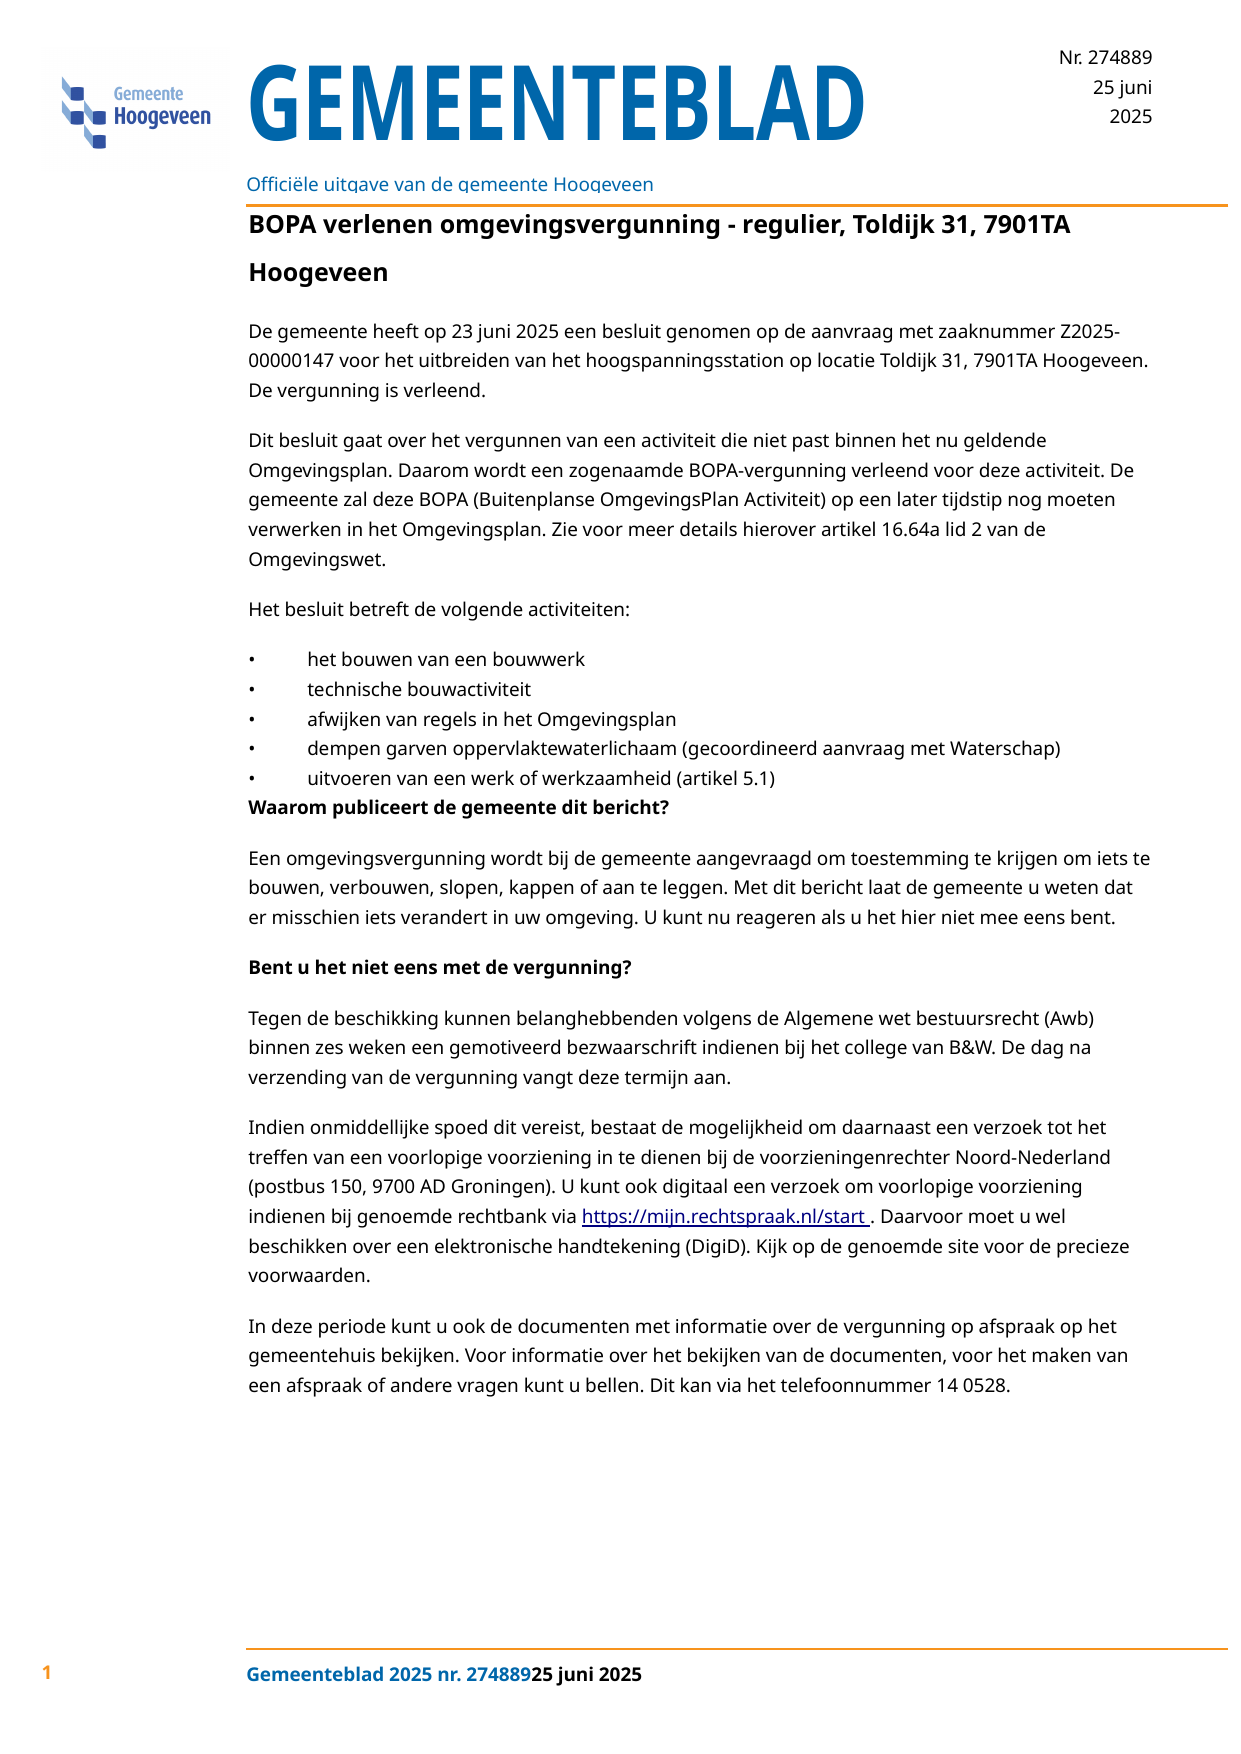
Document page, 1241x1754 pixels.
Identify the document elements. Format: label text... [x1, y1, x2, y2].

list het bouwen van een bouwwerk [248, 647, 1152, 672]
list afwijken van regels in het Omgevingsplan [248, 706, 1152, 732]
text Bent u het niet eens met de vergunning? [248, 954, 1152, 980]
picture [41, 47, 231, 172]
text Indien onmiddellijke spoed dit vereist, bestaat de mogelijkheid om daarnaast een verzoek tot het treffen van een voorlopige voorziening in te dienen bij de voorzieningenrechter Noord-Nederland (postbus 150, 9700 AD Groningen). U kunt ook digitaal een verzoek om voorlopige voorziening indienen bij genoemde rechtbank via https://mijn.rechtspraak.nl/start . Daarvoor moet u wel beschikken over een elektronische handtekening (DigiD). Kijk op de genoemde site voor de precieze voorwaarden. [248, 1114, 1152, 1288]
text Een omgevingsvergunning wordt bij de gemeente aangevraagd om toestemming te krijgen om iets te bouwen, verbouwen, slopen, kappen of aan te leggen. Met dit bericht laat de gemeente u weten dat er misschien iets verandert in uw omgeving. U kunt nu reageren als u het hier niet mee eens bent. [248, 845, 1152, 930]
text Dit besluit gaat over het vergunnen van een activiteit die niet past binnen het nu geldende Omgevingsplan. Daarom wordt een zogenaamde BOPA-vergunning verleend voor deze activiteit. De gemeente zal deze BOPA (Buitenplanse OmgevingsPlan Activiteit) op een later tijdstip nog moeten verwerken in het Omgevingsplan. Zie voor meer details hierover artikel 16.64a lid 2 van de Omgevingswet. [248, 427, 1152, 572]
list uitvoeren van een werk of werkzaamheid (artikel 5.1) [248, 765, 1152, 791]
text Tegen de beschikking kunnen belanghebbenden volgens de Algemene wet bestuursrecht (Awb) binnen zes weken een gemotiveerd bezwaarschrift indienen bij het college van B&W. De dag na verzending van de vergunning vangt deze termijn aan. [248, 1005, 1152, 1090]
list technische bouwactiviteit [248, 676, 1152, 702]
text BOPA verlenen omgevingsvergunning - regulier, Toldijk 31, 7901TA Hoogeveen [248, 207, 1152, 288]
text Waarom publiceert de gemeente dit bericht? [248, 794, 1152, 820]
text De gemeente heeft op 23 juni 2025 een besluit genomen op de aanvraag met zaaknummer Z2025-00000147 voor het uitbreiden van het hoogspanningsstation op locatie Toldijk 31, 7901TA Hoogeveen. De vergunning is verleend. [248, 318, 1152, 403]
text Het besluit betreft de volgende activiteiten: [248, 596, 1152, 622]
text In deze periode kunt u ook de documenten met informatie over de vergunning op afspraak op het gemeentehuis bekijken. Voor informatie over het bekijken van de documenten, voor het maken van een afspraak of andere vragen kunt u bellen. Dit kan via het telefoonnummer 14 0528. [248, 1313, 1152, 1398]
list dempen garven oppervlaktewaterlichaam (gecoordineerd aanvraag met Waterschap) [248, 735, 1152, 761]
